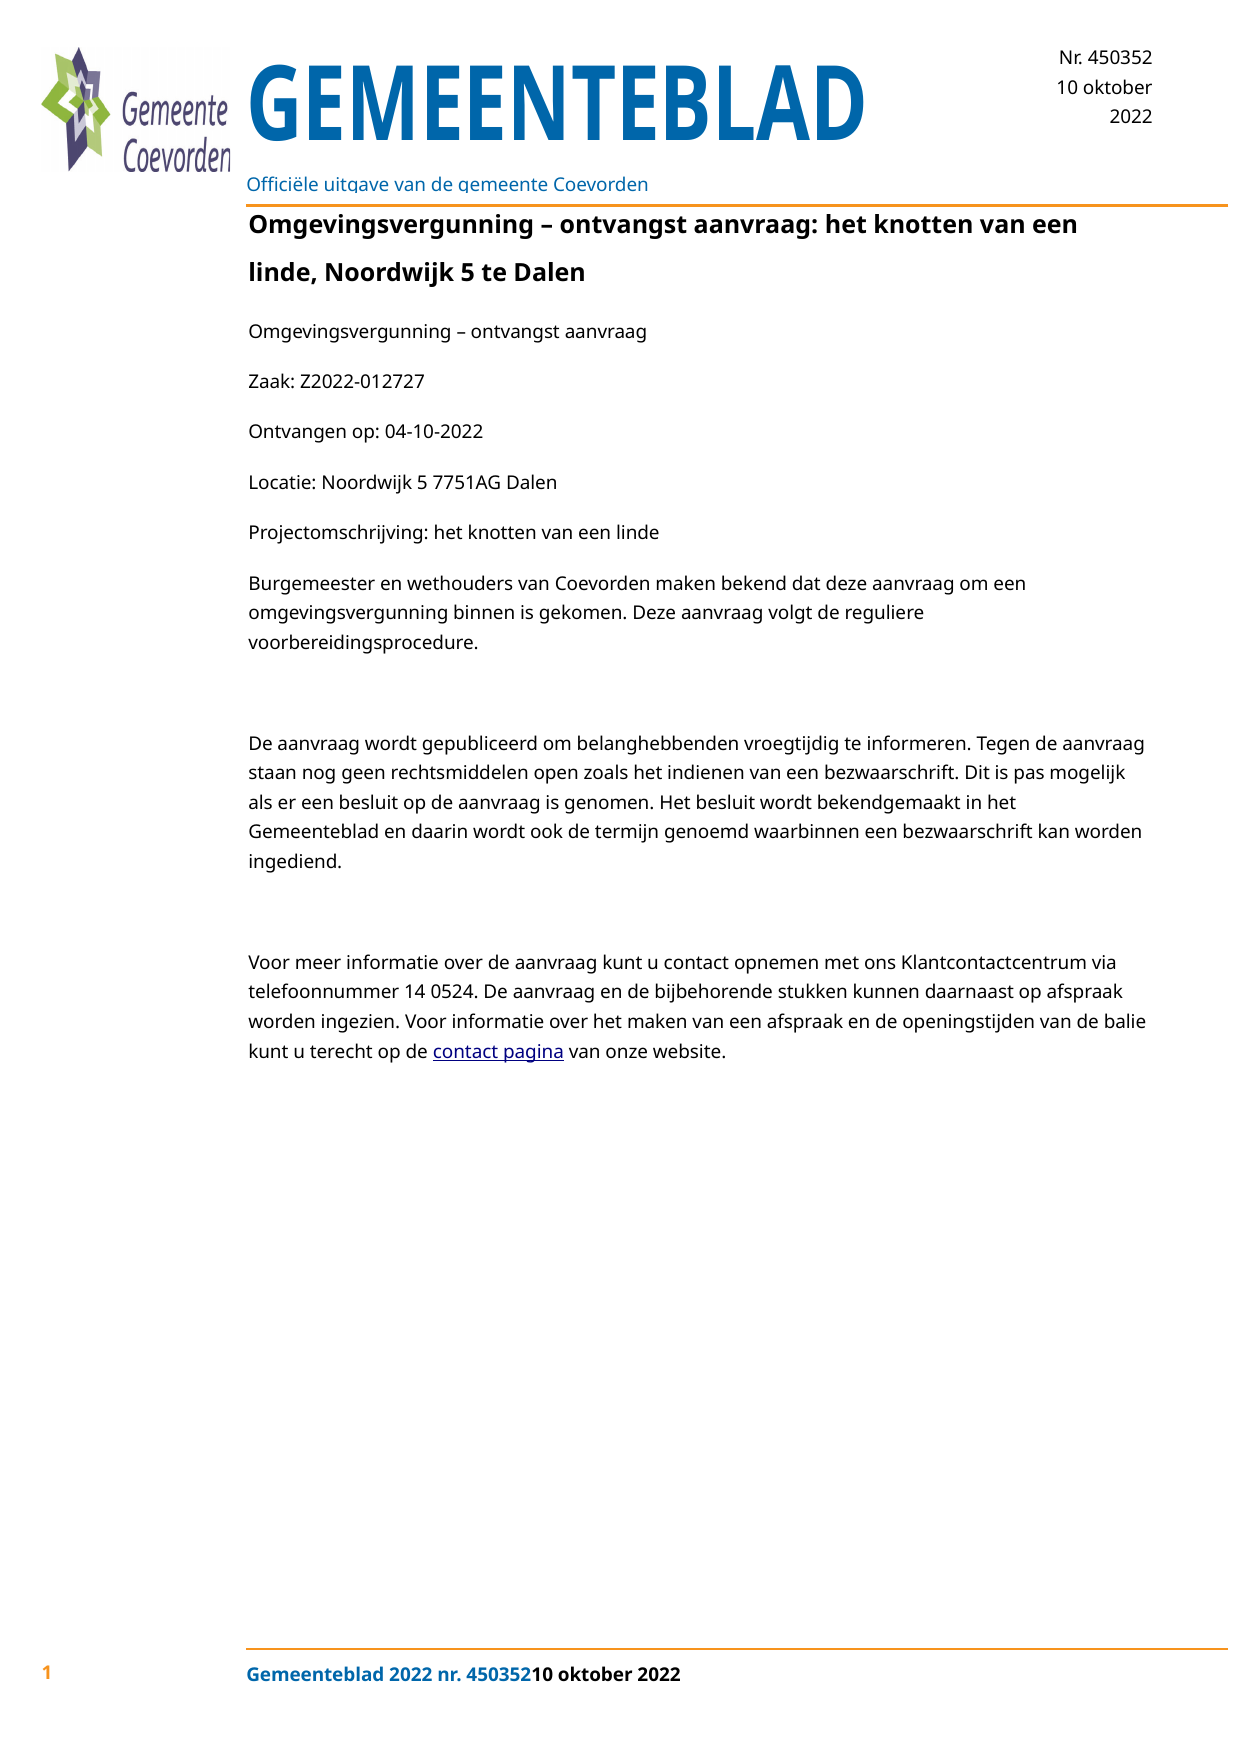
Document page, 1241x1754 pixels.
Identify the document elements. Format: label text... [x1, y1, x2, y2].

picture [41, 47, 231, 172]
text Omgevingsvergunning – ontvangst aanvraag: het knotten van een linde, Noordwijk 5 te Dalen [248, 207, 1152, 288]
text Burgemeester en wethouders van Coevorden maken bekend dat deze aanvraag om een omgevingsvergunning binnen is gekomen. Deze aanvraag volgt de reguliere voorbereidingsprocedure. [248, 570, 1152, 655]
text Ontvangen op: 04-10-2022 [248, 419, 1152, 444]
text Voor meer informatie over de aanvraag kunt u contact opnemen met ons Klantcontactcentrum via telefoonnummer 14 0524. De aanvraag en de bijbehorende stukken kunnen daarnaast op afspraak worden ingezien. Voor informatie over het maken van een afspraak en de openingstijden van de balie kunt u terecht op de contact pagina van onze website. [248, 949, 1152, 1064]
text Projectomschrijving: het knotten van een linde [248, 519, 1152, 545]
text De aanvraag wordt gepubliceerd om belanghebbenden vroegtijdig te informeren. Tegen de aanvraag staan nog geen rechtsmiddelen open zoals het indienen van een bezwaarschrift. Dit is pas mogelijk als er een besluit op de aanvraag is genomen. Het besluit wordt bekendgemaakt in het Gemeenteblad en daarin wordt ook de termijn genoemd waarbinnen een bezwaarschrift kan worden ingediend. [248, 730, 1152, 874]
text Zaak: Z2022-012727 [248, 368, 1152, 394]
text Locatie: Noordwijk 5 7751AG Dalen [248, 469, 1152, 495]
text Omgevingsvergunning – ontvangst aanvraag [248, 318, 1152, 344]
